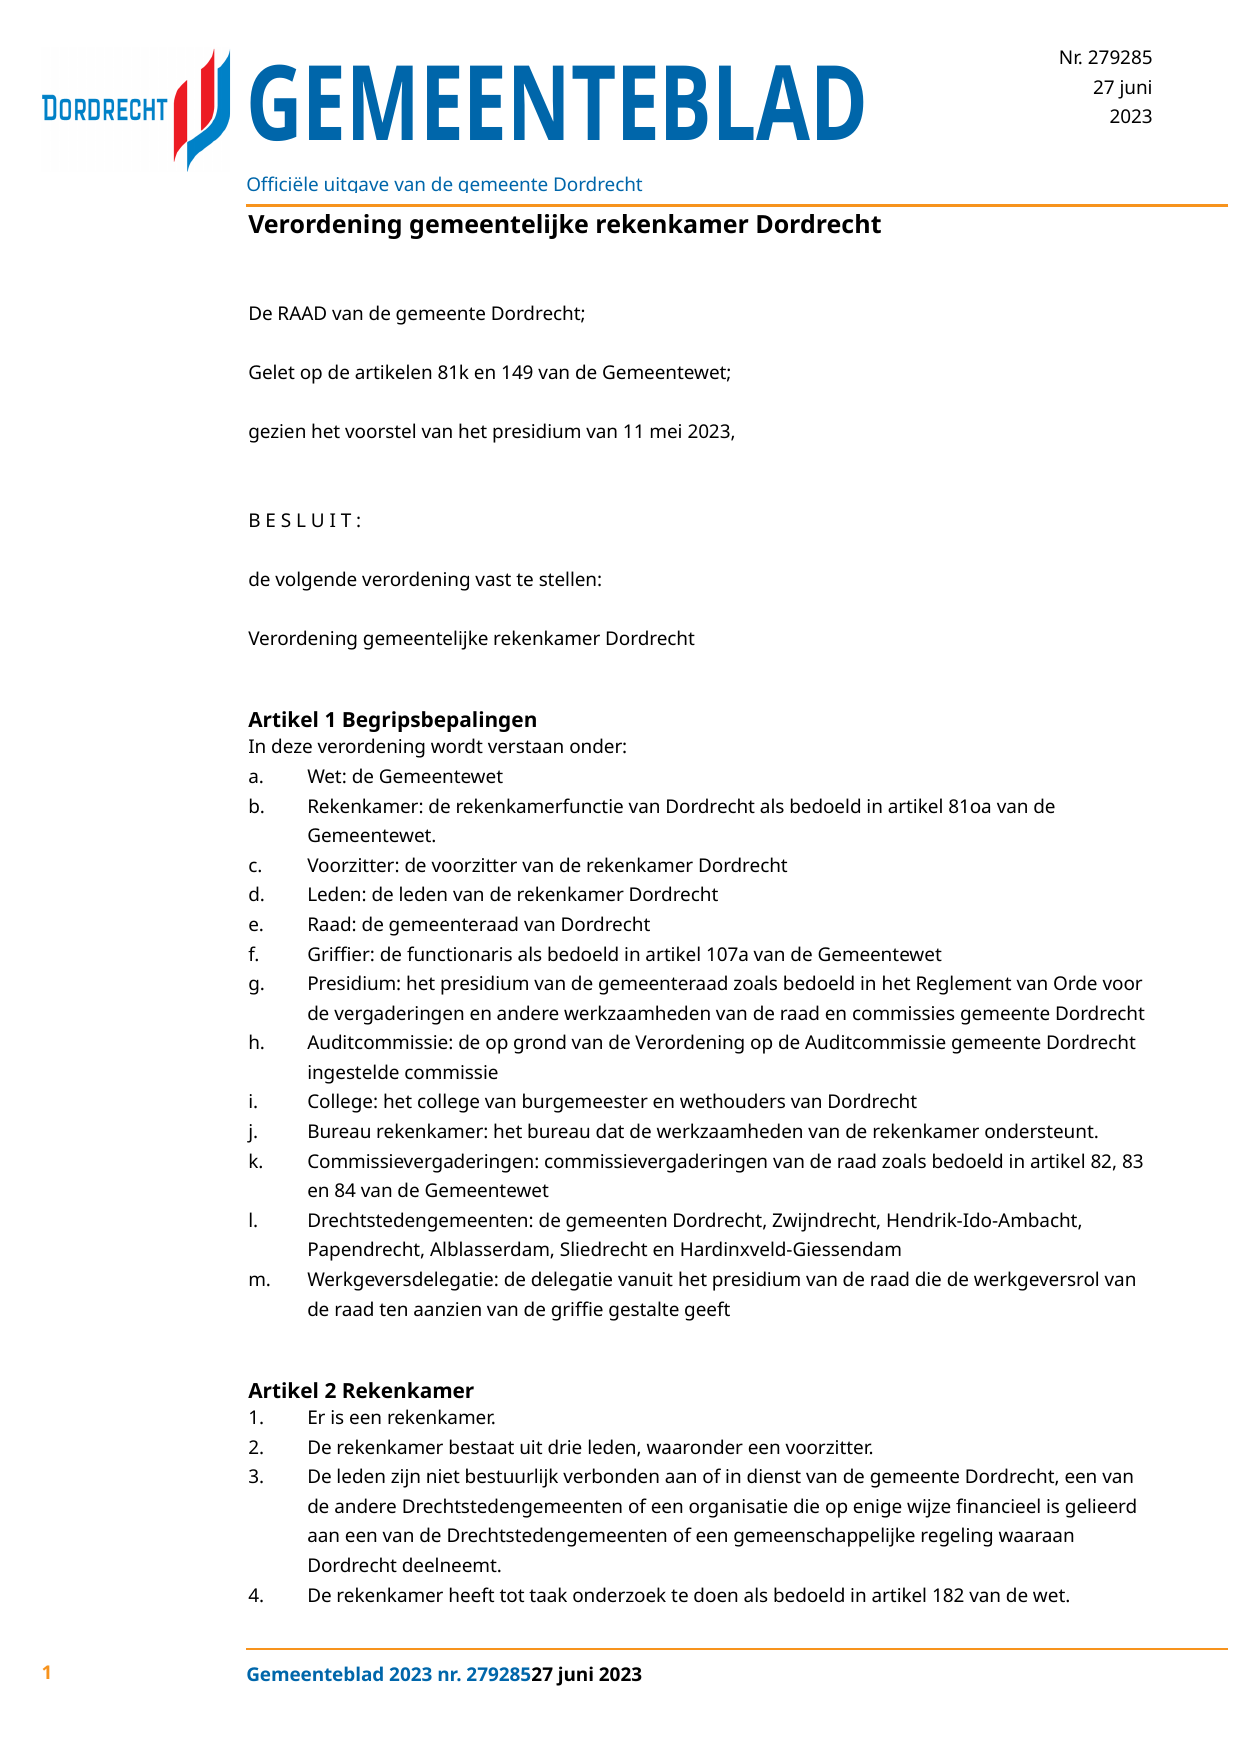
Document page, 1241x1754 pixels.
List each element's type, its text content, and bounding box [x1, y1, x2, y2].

text B E S L U I T : [248, 507, 1152, 533]
text Verordening gemeentelijke rekenkamer Dordrecht [248, 625, 1152, 651]
list Leden: de leden van de rekenkamer Dordrecht [248, 882, 1152, 907]
list Commissievergaderingen: commissievergaderingen van de raad zoals bedoeld in artikel 82, 83 en 84 van de Gemeentewet [248, 1148, 1152, 1203]
list Drechtstedengemeenten: de gemeenten Dordrecht, Zwijndrecht, Hendrik-Ido-Ambacht, Papendrecht, Alblasserdam, Sliedrecht en Hardinxveld-Giessendam [248, 1207, 1152, 1262]
list College: het college van burgemeester en wethouders van Dordrecht [248, 1089, 1152, 1114]
list Presidium: het presidium van de gemeenteraad zoals bedoeld in het Reglement van Orde voor de vergaderingen en andere werkzaamheden van de raad en commissies gemeente Dordrecht [248, 970, 1152, 1026]
list Auditcommissie: de op grond van de Verordening op de Auditcommissie gemeente Dordrecht ingestelde commissie [248, 1029, 1152, 1085]
list De rekenkamer heeft tot taak onderzoek te doen als bedoeld in artikel 182 van de wet. [248, 1582, 1152, 1607]
text Artikel 2 Rekenkamer [248, 1376, 1152, 1404]
list Griffier: de functionaris als bedoeld in artikel 107a van de Gemeentewet [248, 941, 1152, 967]
list Er is een rekenkamer. [248, 1404, 1152, 1430]
text Artikel 1 Begripsbepalingen [248, 705, 1152, 734]
list Rekenkamer: de rekenkamerfunctie van Dordrecht als bedoeld in artikel 81oa van de Gemeentewet. [248, 793, 1152, 848]
text Gelet op de artikelen 81k en 149 van de Gemeentewet; [248, 359, 1152, 385]
text In deze verordening wordt verstaan onder: [248, 734, 1152, 759]
picture [41, 47, 231, 172]
list Wet: de Gemeentewet [248, 763, 1152, 789]
text gezien het voorstel van het presidium van 11 mei 2023, [248, 418, 1152, 444]
text de volgende verordening vast te stellen: [248, 566, 1152, 592]
list De rekenkamer bestaat uit drie leden, waaronder een voorzitter. [248, 1434, 1152, 1459]
list Bureau rekenkamer: het bureau dat de werkzaamheden van de rekenkamer ondersteunt. [248, 1118, 1152, 1144]
list Raad: de gemeenteraad van Dordrecht [248, 911, 1152, 937]
list De leden zijn niet bestuurlijk verbonden aan of in dienst van de gemeente Dordrecht, een van de andere Drechtstedengemeenten of een organisatie die op enige wijze financieel is gelieerd aan een van de Drechtstedengemeenten of een gemeenschappelijke regeling waaraan Dordrecht deelneemt. [248, 1463, 1152, 1578]
text De RAAD van de gemeente Dordrecht; [248, 300, 1152, 326]
list Werkgeversdelegatie: de delegatie vanuit het presidium van de raad die de werkgeversrol van de raad ten aanzien van de griffie gestalte geeft [248, 1266, 1152, 1322]
text Verordening gemeentelijke rekenkamer Dordrecht [248, 207, 1152, 241]
list Voorzitter: de voorzitter van de rekenkamer Dordrecht [248, 852, 1152, 878]
